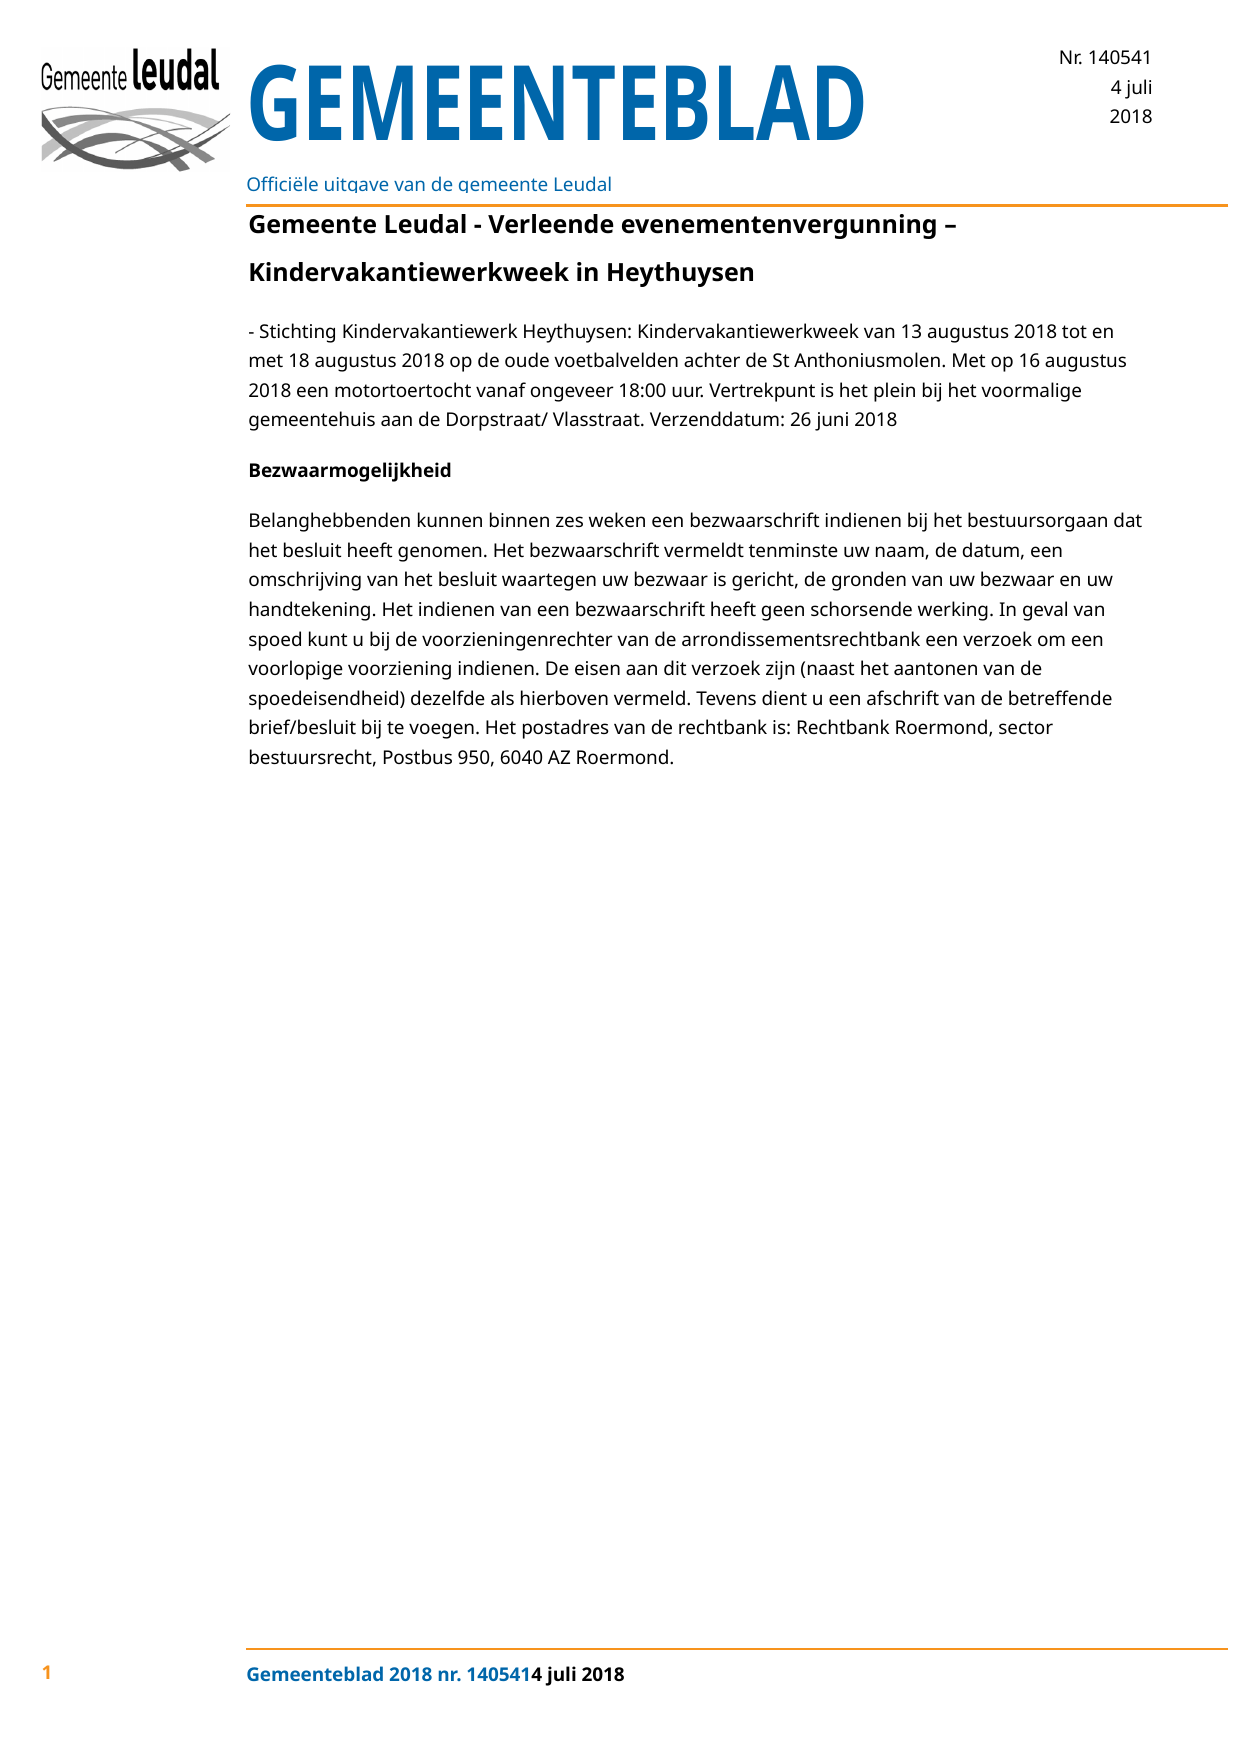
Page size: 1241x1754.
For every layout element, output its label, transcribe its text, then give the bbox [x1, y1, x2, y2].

text Belanghebbenden kunnen binnen zes weken een bezwaarschrift indienen bij het bestuursorgaan dat het besluit heeft genomen. Het bezwaarschrift vermeldt tenminste uw naam, de datum, een omschrijving van het besluit waartegen uw bezwaar is gericht, de gronden van uw bezwaar en uw handtekening. Het indienen van een bezwaarschrift heeft geen schorsende werking. In geval van spoed kunt u bij de voorzieningenrechter van de arrondissementsrechtbank een verzoek om een voorlopige voorziening indienen. De eisen aan dit verzoek zijn (naast het aantonen van de spoedeisendheid) dezelfde als hierboven vermeld. Tevens dient u een afschrift van de betreffende brief/besluit bij te voegen. Het postadres van de rechtbank is: Rechtbank Roermond, sector bestuursrecht, Postbus 950, 6040 AZ Roermond. [248, 507, 1152, 770]
text - Stichting Kindervakantiewerk Heythuysen: Kindervakantiewerkweek van 13 augustus 2018 tot en met 18 augustus 2018 op de oude voetbalvelden achter de St Anthoniusmolen. Met op 16 augustus 2018 een motortoertocht vanaf ongeveer 18:00 uur. Vertrekpunt is het plein bij het voormalige gemeentehuis aan de Dorpstraat/ Vlasstraat. Verzenddatum: 26 juni 2018 [248, 318, 1152, 432]
text Bezwaarmogelijkheid [248, 457, 1152, 483]
picture [41, 47, 231, 172]
text Gemeente Leudal - Verleende evenementenvergunning – Kindervakantiewerkweek in Heythuysen [248, 207, 1152, 288]
